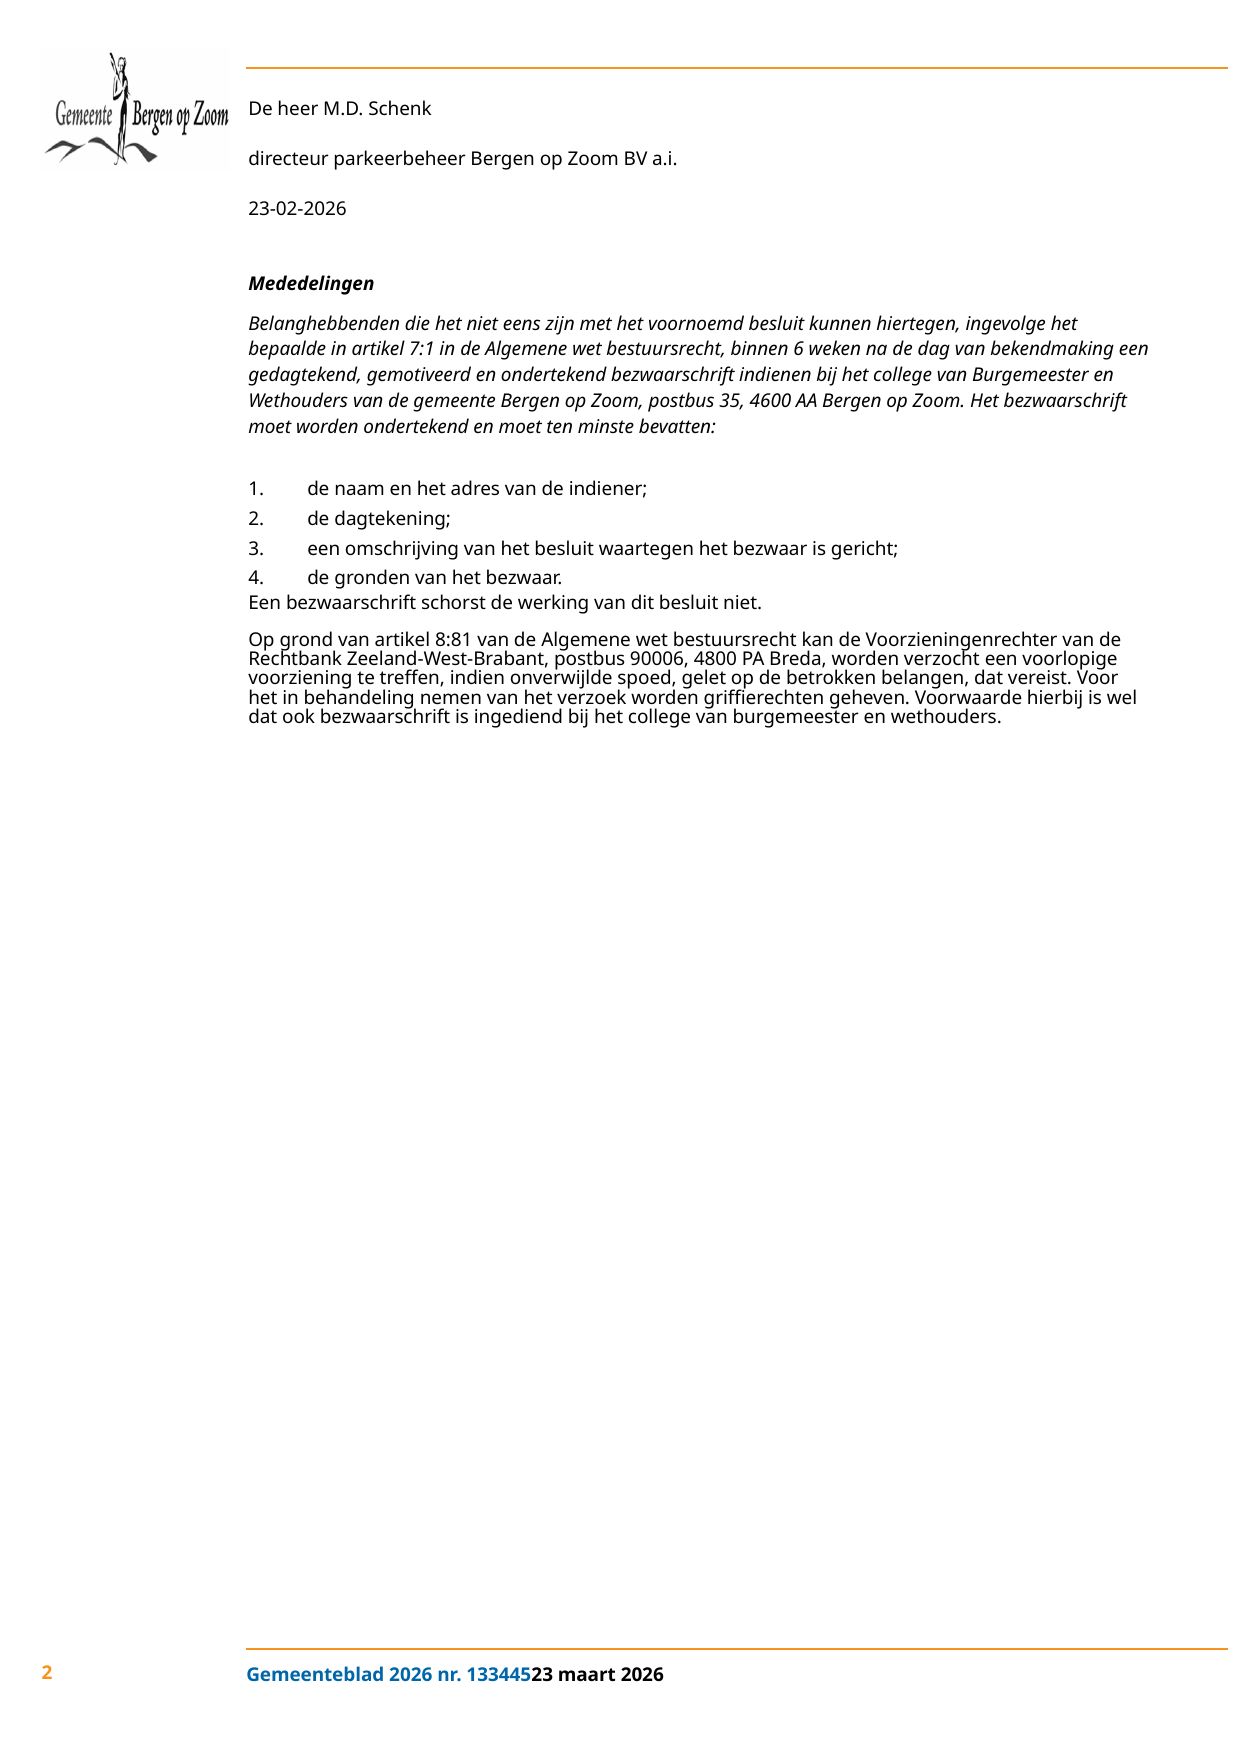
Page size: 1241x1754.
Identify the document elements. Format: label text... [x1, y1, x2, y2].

text 23-02-2026 [248, 196, 1152, 221]
list de dagtekening; [248, 505, 1152, 531]
text Mededelingen [248, 271, 1152, 296]
list de gronden van het bezwaar. [248, 564, 1152, 590]
text Belanghebbenden die het niet eens zijn met het voornoemd besluit kunnen hiertegen, ingevolge het bepaalde in artikel 7:1 in de Algemene wet bestuursrecht, binnen 6 weken na de dag van bekendmaking een gedagtekend, gemotiveerd en ondertekend bezwaarschrift indienen bij het college van Burgemeester en Wethouders van de gemeente Bergen op Zoom, postbus 35, 4600 AA Bergen op Zoom. Het bezwaarschrift moet worden ondertekend en moet ten minste bevatten: [248, 310, 1152, 438]
picture [41, 47, 231, 172]
text directeur parkeerbeheer Bergen op Zoom BV a.i. [248, 145, 1152, 171]
text Een bezwaarschrift schorst de werking van dit besluit niet. [248, 594, 1152, 613]
list een omschrijving van het besluit waartegen het bezwaar is gericht; [248, 535, 1152, 560]
list de naam en het adres van de indiener; [248, 476, 1152, 501]
text De heer M.D. Schenk [248, 95, 1152, 121]
text Op grond van artikel 8:81 van de Algemene wet bestuursrecht kan de Voorzieningenrechter van de Rechtbank Zeeland-West-Brabant, postbus 90006, 4800 PA Breda, worden verzocht een voorlopige voorziening te treffen, indien onverwijlde spoed, gelet op de betrokken belangen, dat vereist. Voor het in behandeling nemen van het verzoek worden griffierechten geheven. Voorwaarde hierbij is wel dat ook bezwaarschrift is ingediend bij het college van burgemeester en wethouders. [248, 631, 1152, 727]
